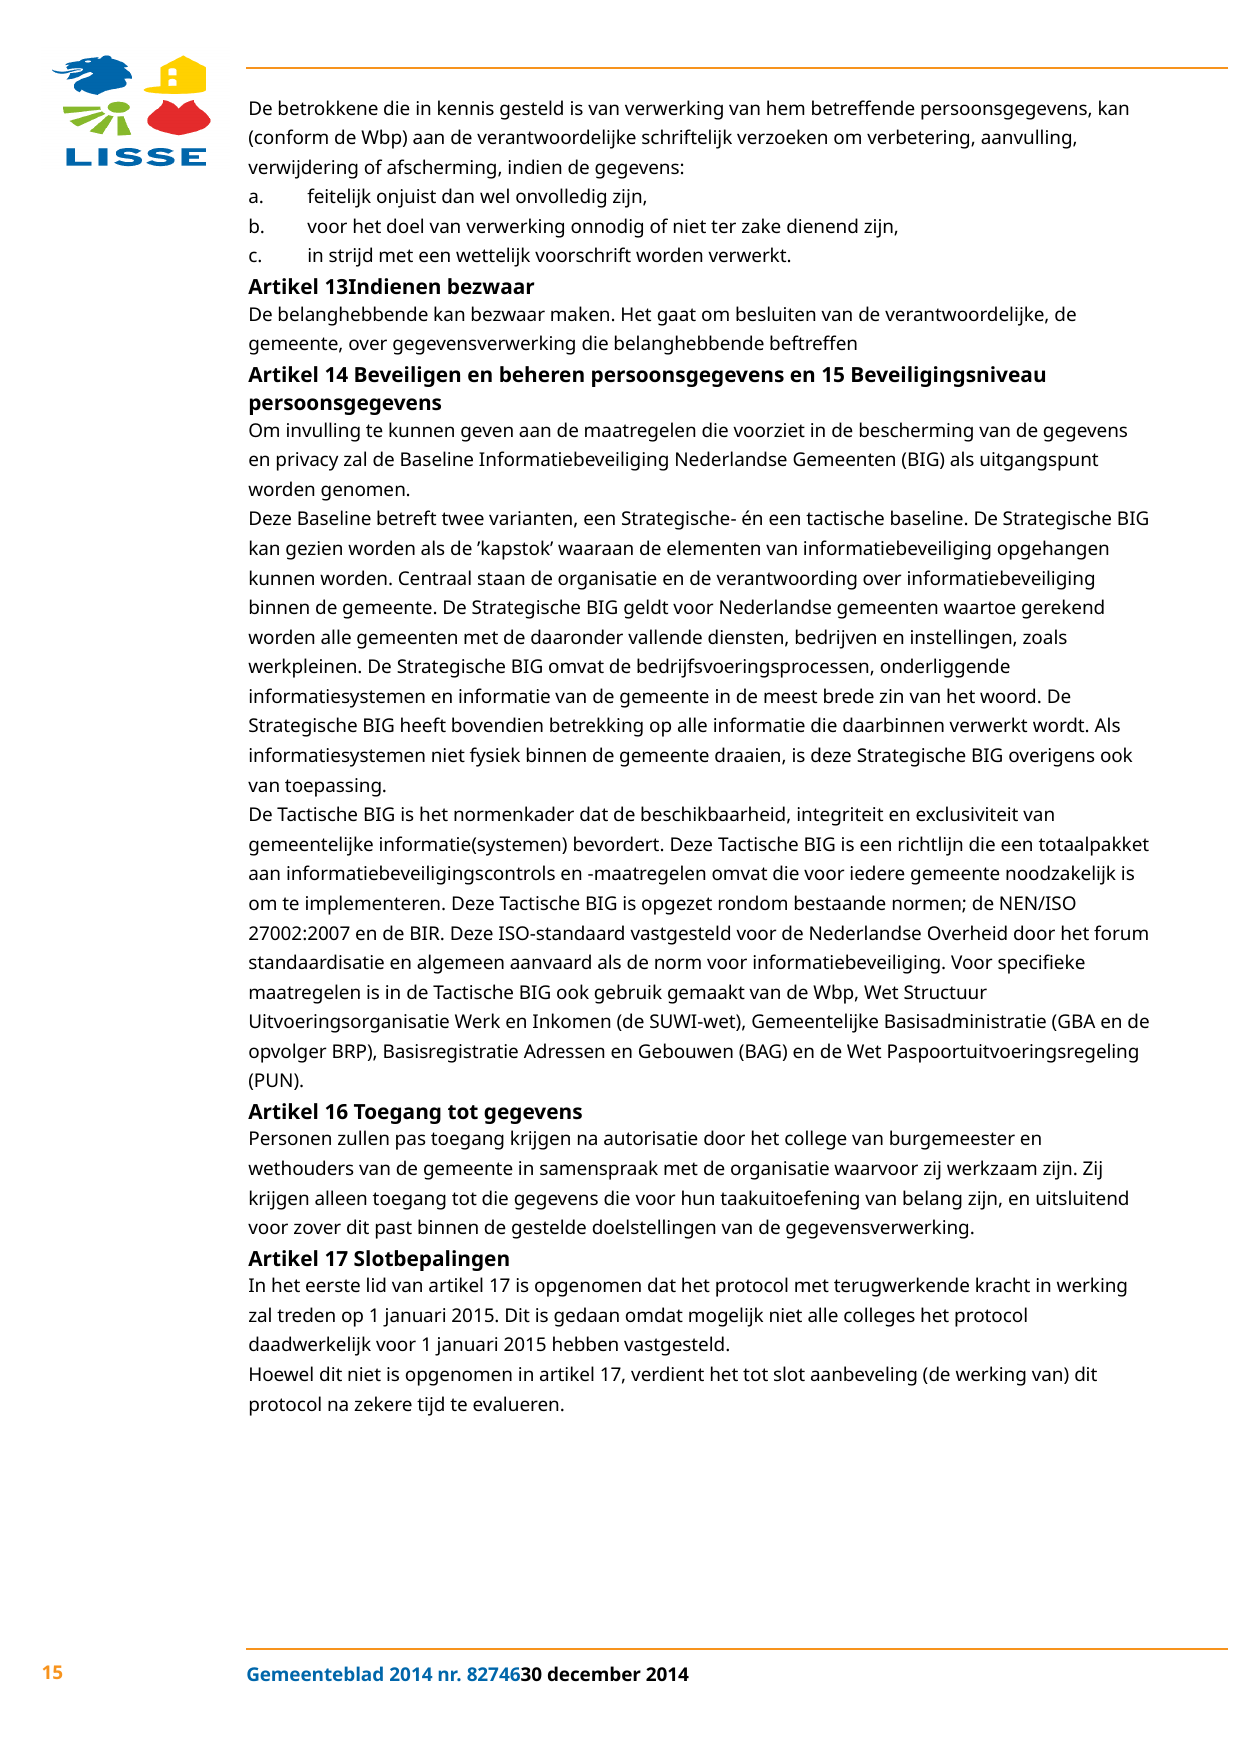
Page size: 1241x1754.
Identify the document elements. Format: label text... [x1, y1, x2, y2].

text Artikel 13Indienen bezwaar [248, 272, 1152, 301]
text Artikel 17 Slotbepalingen [248, 1244, 1152, 1272]
text De Tactische BIG is het normenkader dat de beschikbaarheid, integriteit en exclusiviteit van gemeentelijke informatie(systemen) bevordert. Deze Tactische BIG is een richtlijn die een totaalpakket aan informatiebeveiligingscontrols en -maatregelen omvat die voor iedere gemeente noodzakelijk is om te implementeren. Deze Tactische BIG is opgezet rondom bestaande normen; de NEN/ISO 27002:2007 en de BIR. Deze ISO-standaard vastgesteld voor de Nederlandse Overheid door het forum standaardisatie en algemeen aanvaard als de norm voor informatiebeveiliging. Voor specifieke maatregelen is in de Tactische BIG ook gebruik gemaakt van de Wbp, Wet Structuur Uitvoeringsorganisatie Werk en Inkomen (de SUWI-wet), Gemeentelijke Basisadministratie (GBA en de opvolger BRP), Basisregistratie Adressen en Gebouwen (BAG) en de Wet Paspoortuitvoeringsregeling (PUN). [248, 801, 1152, 1093]
list feitelijk onjuist dan wel onvolledig zijn, [248, 183, 1152, 209]
text De betrokkene die in kennis gesteld is van verwerking van hem betreffende persoonsgegevens, kan (conform de Wbp) aan de verantwoordelijke schriftelijk verzoeken om verbetering, aanvulling, verwijdering of afscherming, indien de gegevens: [248, 95, 1152, 180]
text De belanghebbende kan bezwaar maken. Het gaat om besluiten van de verantwoordelijke, de gemeente, over gegevensverwerking die belanghebbende beftreffen [248, 301, 1152, 356]
picture [41, 47, 231, 172]
list in strijd met een wettelijk voorschrift worden verwerkt. [248, 243, 1152, 268]
text In het eerste lid van artikel 17 is opgenomen dat het protocol met terugwerkende kracht in werking zal treden op 1 januari 2015. Dit is gedaan omdat mogelijk niet alle colleges het protocol daadwerkelijk voor 1 januari 2015 hebben vastgesteld. [248, 1272, 1152, 1357]
list voor het doel van verwerking onnodig of niet ter zake dienend zijn, [248, 213, 1152, 239]
text Personen zullen pas toegang krijgen na autorisatie door het college van burgemeester en wethouders van de gemeente in samenspraak met de organisatie waarvoor zij werkzaam zijn. Zij krijgen alleen toegang tot die gegevens die voor hun taakuitoefening van belang zijn, en uitsluitend voor zover dit past binnen de gestelde doelstellingen van de gegevensverwerking. [248, 1126, 1152, 1240]
text Deze Baseline betreft twee varianten, een Strategische- én een tactische baseline. De Strategische BIG kan gezien worden als de ’kapstok’ waaraan de elementen van informatiebeveiliging opgehangen kunnen worden. Centraal staan de organisatie en de verantwoording over informatiebeveiliging binnen de gemeente. De Strategische BIG geldt voor Nederlandse gemeenten waartoe gerekend worden alle gemeenten met de daaronder vallende diensten, bedrijven en instellingen, zoals werkpleinen. De Strategische BIG omvat de bedrijfsvoeringsprocessen, onderliggende informatiesystemen en informatie van de gemeente in de meest brede zin van het woord. De Strategische BIG heeft bovendien betrekking op alle informatie die daarbinnen verwerkt wordt. Als informatiesystemen niet fysiek binnen de gemeente draaien, is deze Strategische BIG overigens ook van toepassing. [248, 506, 1152, 797]
text Om invulling te kunnen geven aan de maatregelen die voorziet in de bescherming van de gegevens en privacy zal de Baseline Informatiebeveiliging Nederlandse Gemeenten (BIG) als uitgangspunt worden genomen. [248, 417, 1152, 502]
text Artikel 16 Toegang tot gegevens [248, 1097, 1152, 1126]
text Hoewel dit niet is opgenomen in artikel 17, verdient het tot slot aanbeveling (de werking van) dit protocol na zekere tijd te evalueren. [248, 1361, 1152, 1416]
text Artikel 14 Beveiligen en beheren persoonsgegevens en 15 Beveiligingsniveau persoonsgegevens [248, 360, 1152, 417]
